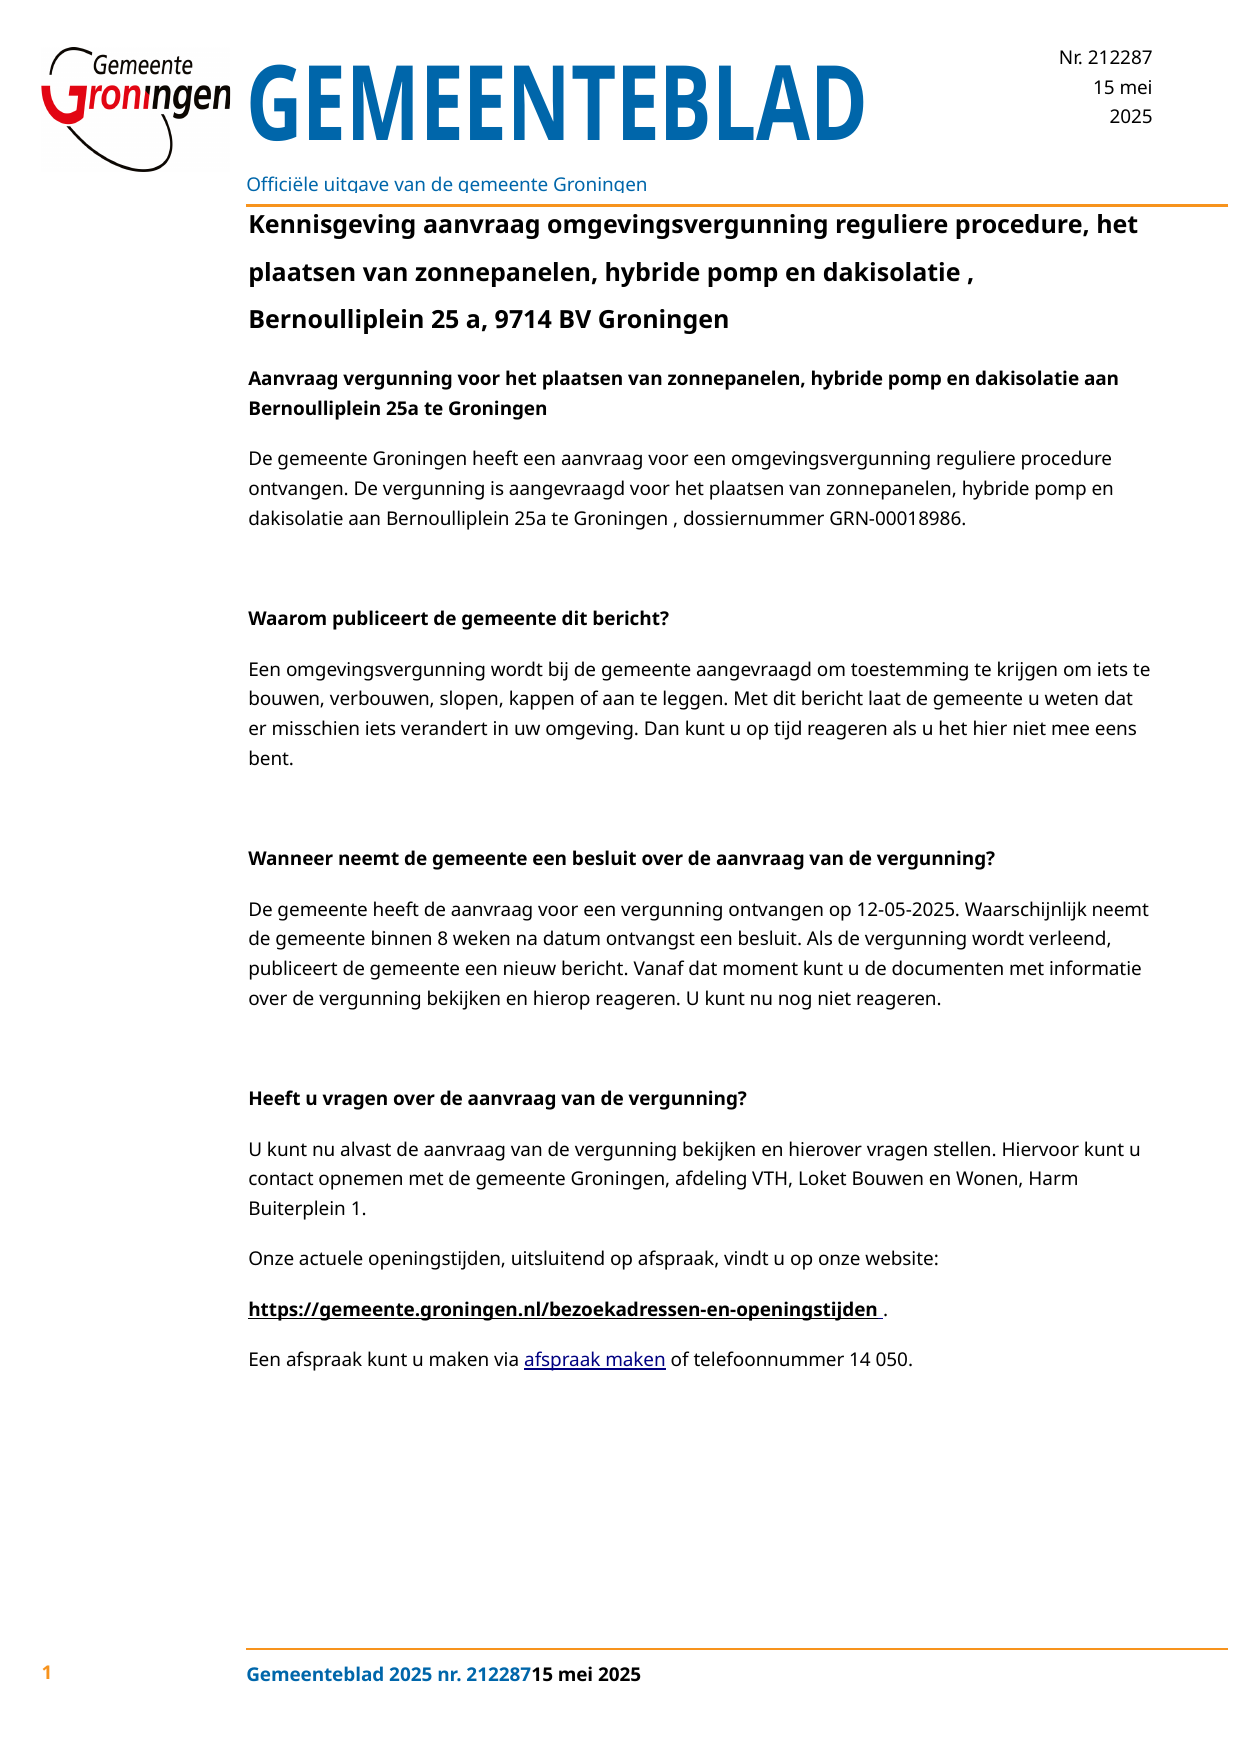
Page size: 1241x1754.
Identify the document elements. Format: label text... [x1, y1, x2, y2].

text Wanneer neemt de gemeente een besluit over de aanvraag van de vergunning? [248, 846, 1152, 871]
text Kennisgeving aanvraag omgevingsvergunning reguliere procedure, het plaatsen van zonnepanelen, hybride pomp en dakisolatie , Bernoulliplein 25 a, 9714 BV Groningen [248, 207, 1152, 336]
text Waarom publiceert de gemeente dit bericht? [248, 606, 1152, 631]
picture [41, 47, 231, 172]
text Aanvraag vergunning voor het plaatsen van zonnepanelen, hybride pomp en dakisolatie aan Bernoulliplein 25a te Groningen [248, 366, 1152, 421]
text https://gemeente.groningen.nl/bezoekadressen-en-openingstijden . [248, 1296, 1152, 1322]
text De gemeente Groningen heeft een aanvraag voor een omgevingsvergunning reguliere procedure ontvangen. De vergunning is aangevraagd voor het plaatsen van zonnepanelen, hybride pomp en dakisolatie aan Bernoulliplein 25a te Groningen , dossiernummer GRN-00018986. [248, 446, 1152, 530]
text Een afspraak kunt u maken via afspraak maken of telefoonnummer 14 050. [248, 1346, 1152, 1372]
text Heeft u vragen over de aanvraag van de vergunning? [248, 1086, 1152, 1111]
text Een omgevingsvergunning wordt bij de gemeente aangevraagd om toestemming te krijgen om iets te bouwen, verbouwen, slopen, kappen of aan te leggen. Met dit bericht laat de gemeente u weten dat er misschien iets verandert in uw omgeving. Dan kunt u op tijd reageren als u het hier niet mee eens bent. [248, 656, 1152, 770]
text Onze actuele openingstijden, uitsluitend op afspraak, vindt u op onze website: [248, 1246, 1152, 1271]
text U kunt nu alvast de aanvraag van de vergunning bekijken en hierover vragen stellen. Hiervoor kunt u contact opnemen met de gemeente Groningen, afdeling VTH, Loket Bouwen en Wonen, Harm Buiterplein 1. [248, 1136, 1152, 1221]
text De gemeente heeft de aanvraag voor een vergunning ontvangen op 12-05-2025. Waarschijnlijk neemt de gemeente binnen 8 weken na datum ontvangst een besluit. Als de vergunning wordt verleend, publiceert de gemeente een nieuw bericht. Vanaf dat moment kunt u de documenten met informatie over de vergunning bekijken en hierop reageren. U kunt nu nog niet reageren. [248, 896, 1152, 1010]
